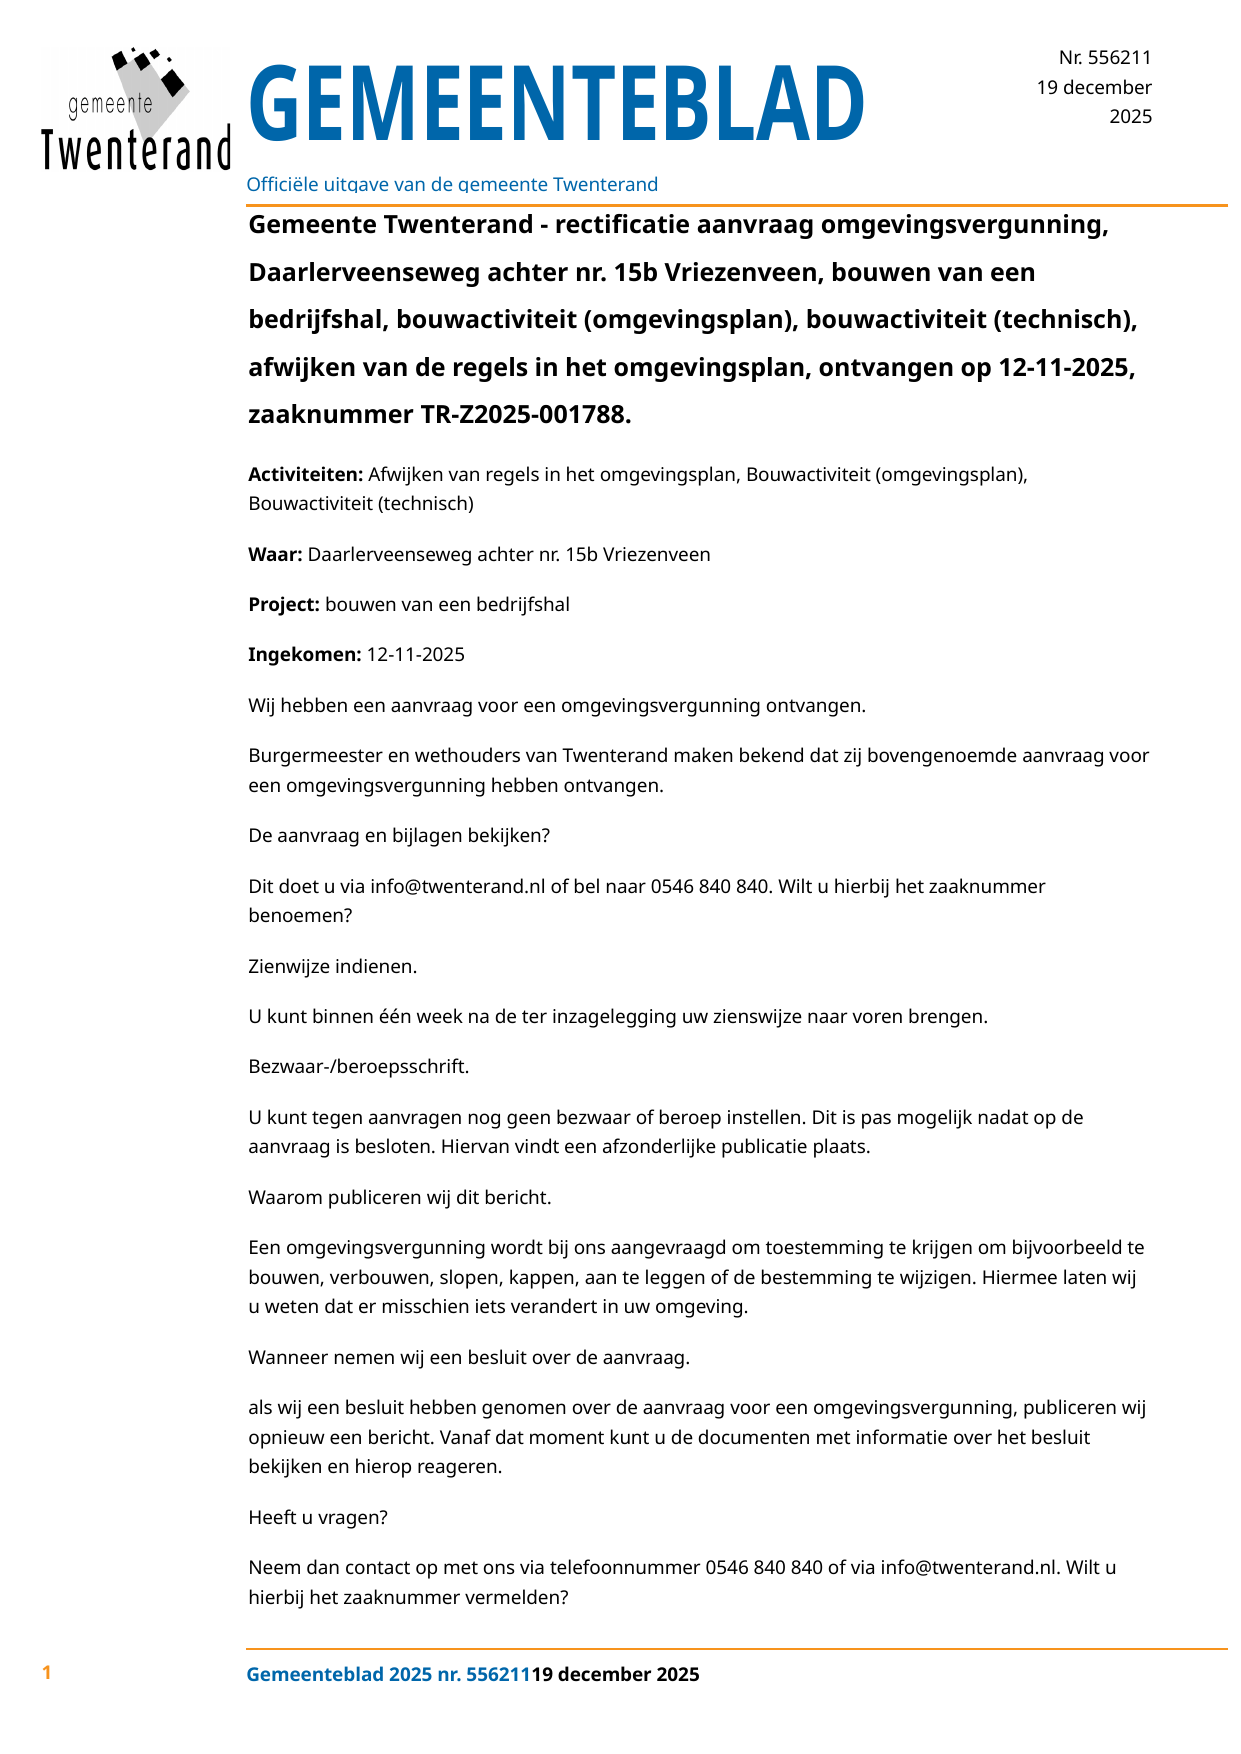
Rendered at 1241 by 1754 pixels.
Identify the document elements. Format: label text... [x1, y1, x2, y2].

text U kunt tegen aanvragen nog geen bezwaar of beroep instellen. Dit is pas mogelijk nadat op de aanvraag is besloten. Hiervan vindt een afzonderlijke publicatie plaats. [248, 1104, 1152, 1159]
text Wij hebben een aanvraag voor een omgevingsvergunning ontvangen. [248, 692, 1152, 718]
text als wij een besluit hebben genomen over de aanvraag voor een omgevingsvergunning, publiceren wij opnieuw een bericht. Vanaf dat moment kunt u de documenten met informatie over het besluit bekijken en hierop reageren. [248, 1394, 1152, 1479]
picture [41, 47, 231, 172]
text U kunt binnen één week na de ter inzagelegging uw zienswijze naar voren brengen. [248, 1003, 1152, 1029]
text Bezwaar-/beroepsschrift. [248, 1054, 1152, 1079]
text Ingekomen: 12-11-2025 [248, 642, 1152, 667]
text Neem dan contact op met ons via telefoonnummer 0546 840 840 of via info@twenterand.nl. Wilt u hierbij het zaaknummer vermelden? [248, 1554, 1152, 1610]
text Burgermeester en wethouders van Twenterand maken bekend dat zij bovengenoemde aanvraag voor een omgevingsvergunning hebben ontvangen. [248, 742, 1152, 798]
text Gemeente Twenterand - rectificatie aanvraag omgevingsvergunning, Daarlerveenseweg achter nr. 15b Vriezenveen, bouwen van een bedrijfshal, bouwactiviteit (omgevingsplan), bouwactiviteit (technisch), afwijken van de regels in het omgevingsplan, ontvangen op 12-11-2025, zaaknummer TR-Z2025-001788. [248, 207, 1152, 431]
text Een omgevingsvergunning wordt bij ons aangevraagd om toestemming te krijgen om bijvoorbeeld te bouwen, verbouwen, slopen, kappen, aan te leggen of de bestemming te wijzigen. Hiermee laten wij u weten dat er misschien iets verandert in uw omgeving. [248, 1234, 1152, 1319]
text Waarom publiceren wij dit bericht. [248, 1184, 1152, 1210]
text Project: bouwen van een bedrijfshal [248, 591, 1152, 617]
text Heeft u vragen? [248, 1504, 1152, 1530]
text Zienwijze indienen. [248, 953, 1152, 978]
text De aanvraag en bijlagen bekijken? [248, 822, 1152, 848]
text Waar: Daarlerveenseweg achter nr. 15b Vriezenveen [248, 541, 1152, 566]
text Activiteiten: Afwijken van regels in het omgevingsplan, Bouwactiviteit (omgevingsplan), Bouwactiviteit (technisch) [248, 461, 1152, 516]
text Dit doet u via info@twenterand.nl of bel naar 0546 840 840. Wilt u hierbij het zaaknummer benoemen? [248, 873, 1152, 928]
text Wanneer nemen wij een besluit over de aanvraag. [248, 1344, 1152, 1370]
